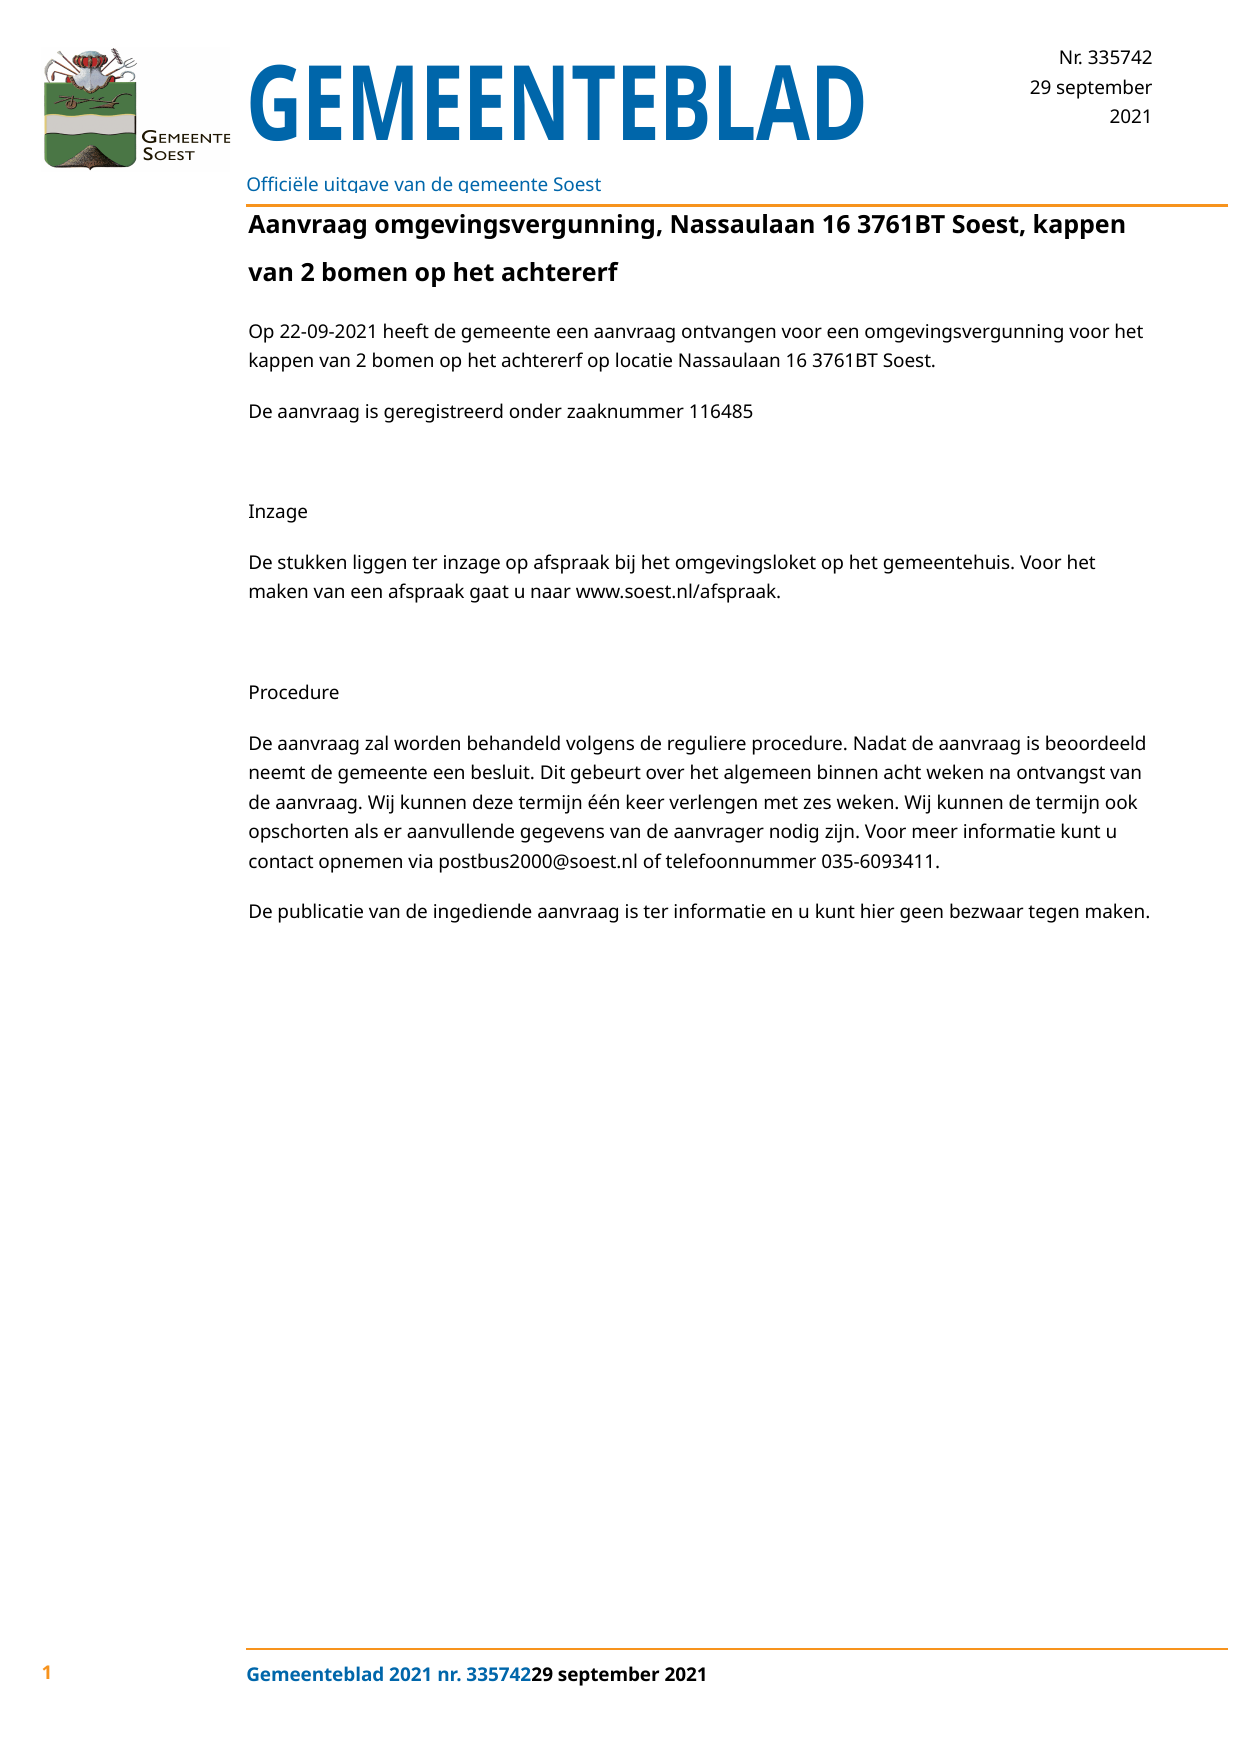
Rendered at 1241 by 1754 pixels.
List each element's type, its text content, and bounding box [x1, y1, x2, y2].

text De publicatie van de ingediende aanvraag is ter informatie en u kunt hier geen bezwaar tegen maken. [248, 899, 1152, 924]
text Inzage [248, 499, 1152, 524]
picture [41, 47, 231, 172]
text Procedure [248, 679, 1152, 705]
text De aanvraag zal worden behandeld volgens de reguliere procedure. Nadat de aanvraag is beoordeeld neemt de gemeente een besluit. Dit gebeurt over het algemeen binnen acht weken na ontvangst van de aanvraag. Wij kunnen deze termijn één keer verlengen met zes weken. Wij kunnen de termijn ook opschorten als er aanvullende gegevens van de aanvrager nodig zijn. Voor meer informatie kunt u contact opnemen via postbus2000@soest.nl of telefoonnummer 035-6093411. [248, 730, 1152, 874]
text Aanvraag omgevingsvergunning, Nassaulaan 16 3761BT Soest, kappen van 2 bomen op het achtererf [248, 207, 1152, 288]
text De stukken liggen ter inzage op afspraak bij het omgevingsloket op het gemeentehuis. Voor het maken van een afspraak gaat u naar www.soest.nl/afspraak. [248, 549, 1152, 604]
text Op 22-09-2021 heeft de gemeente een aanvraag ontvangen voor een omgevingsvergunning voor het kappen van 2 bomen op het achtererf op locatie Nassaulaan 16 3761BT Soest. [248, 318, 1152, 373]
text De aanvraag is geregistreerd onder zaaknummer 116485 [248, 398, 1152, 424]
